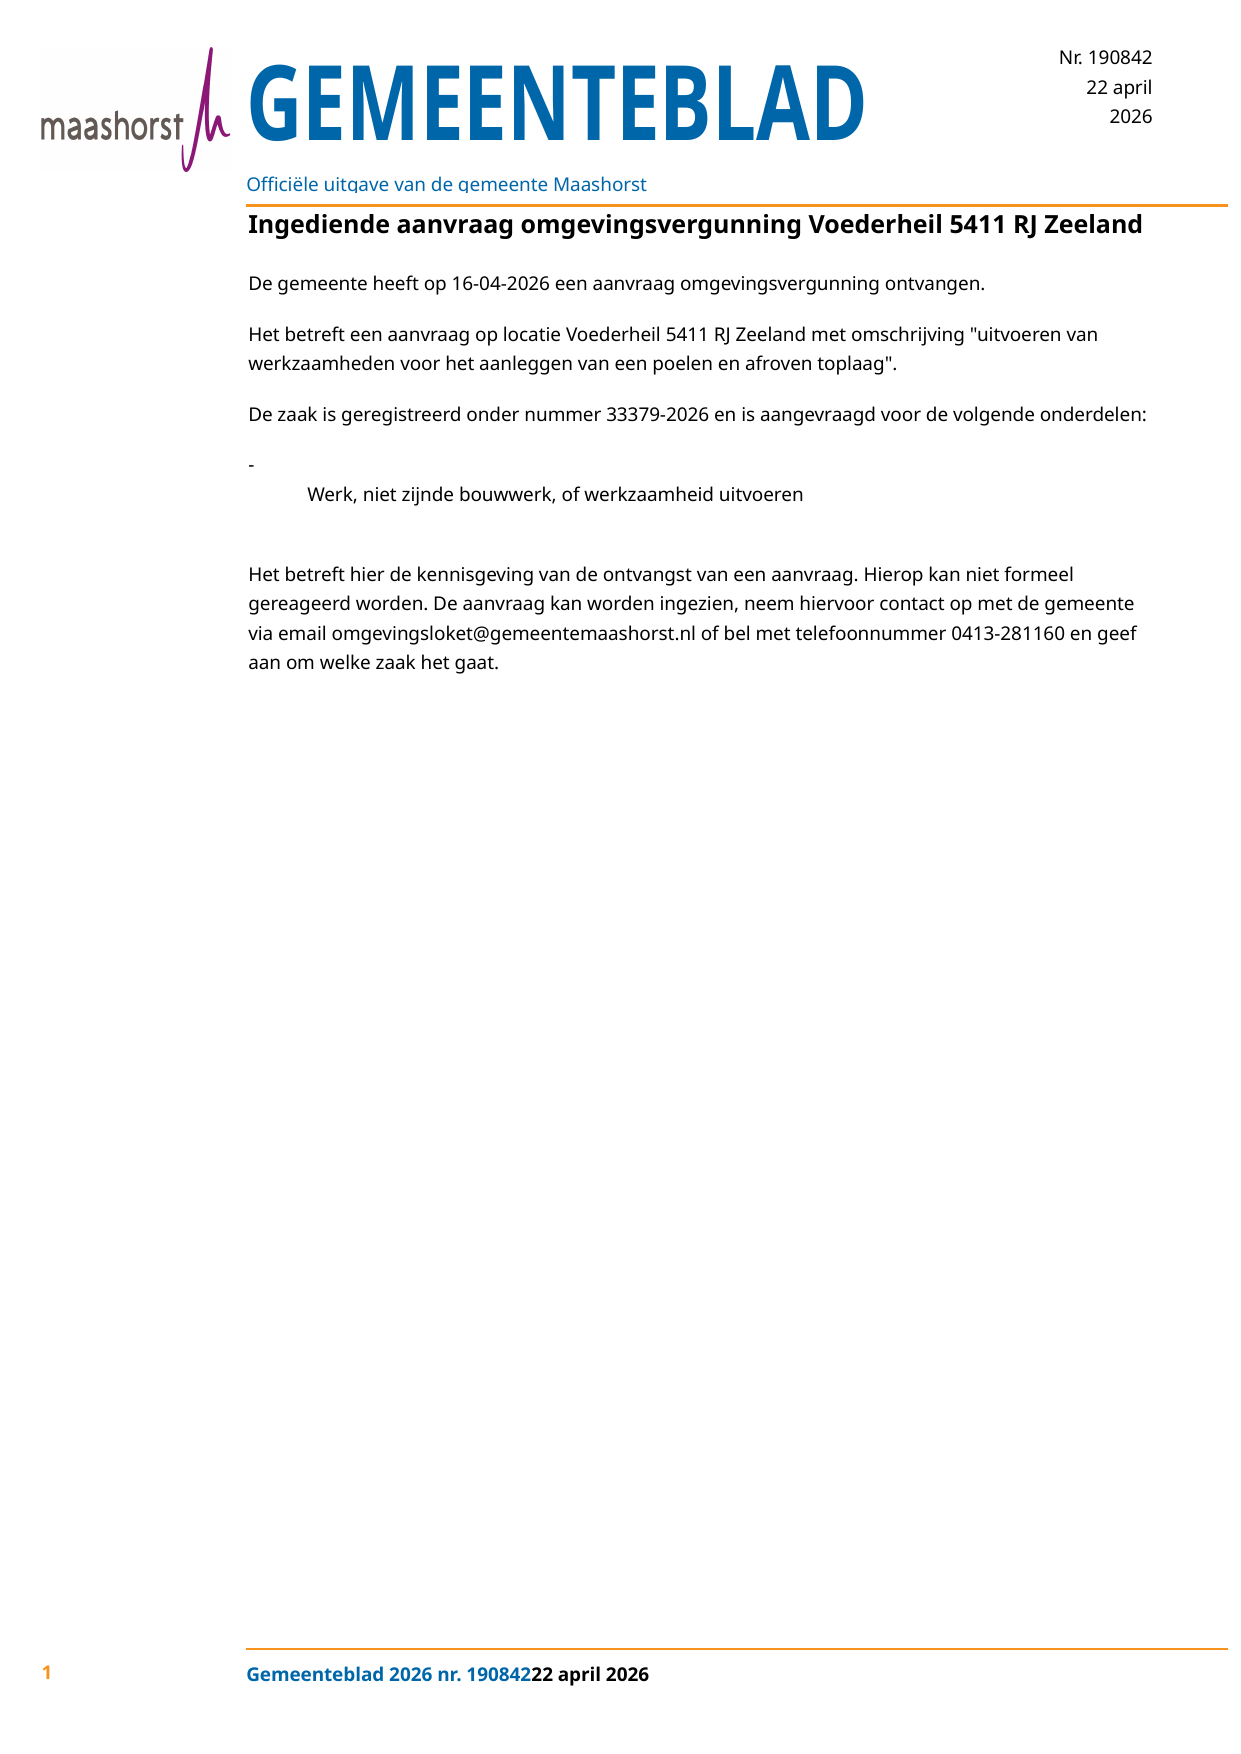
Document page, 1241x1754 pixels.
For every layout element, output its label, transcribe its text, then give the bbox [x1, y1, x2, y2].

text Het betreft hier de kennisgeving van de ontvangst van een aanvraag. Hierop kan niet formeel gereageerd worden. De aanvraag kan worden ingezien, neem hiervoor contact op met de gemeente via email omgevingsloket@gemeentemaashorst.nl of bel met telefoonnummer 0413-281160 en geef aan om welke zaak het gaat. [248, 561, 1152, 675]
text Ingediende aanvraag omgevingsvergunning Voederheil 5411 RJ Zeeland [248, 207, 1152, 241]
text Het betreft een aanvraag op locatie Voederheil 5411 RJ Zeeland met omschrijving "uitvoeren van werkzaamheden voor het aanleggen van een poelen en afroven toplaag". [248, 321, 1152, 376]
text De gemeente heeft op 16-04-2026 een aanvraag omgevingsvergunning ontvangen. [248, 270, 1152, 296]
picture [41, 47, 231, 172]
text De zaak is geregistreerd onder nummer 33379-2026 en is aangevraagd voor de volgende onderdelen: [248, 401, 1152, 426]
list Werk, niet zijnde bouwwerk, of werkzaamheid uitvoeren [248, 481, 1152, 506]
